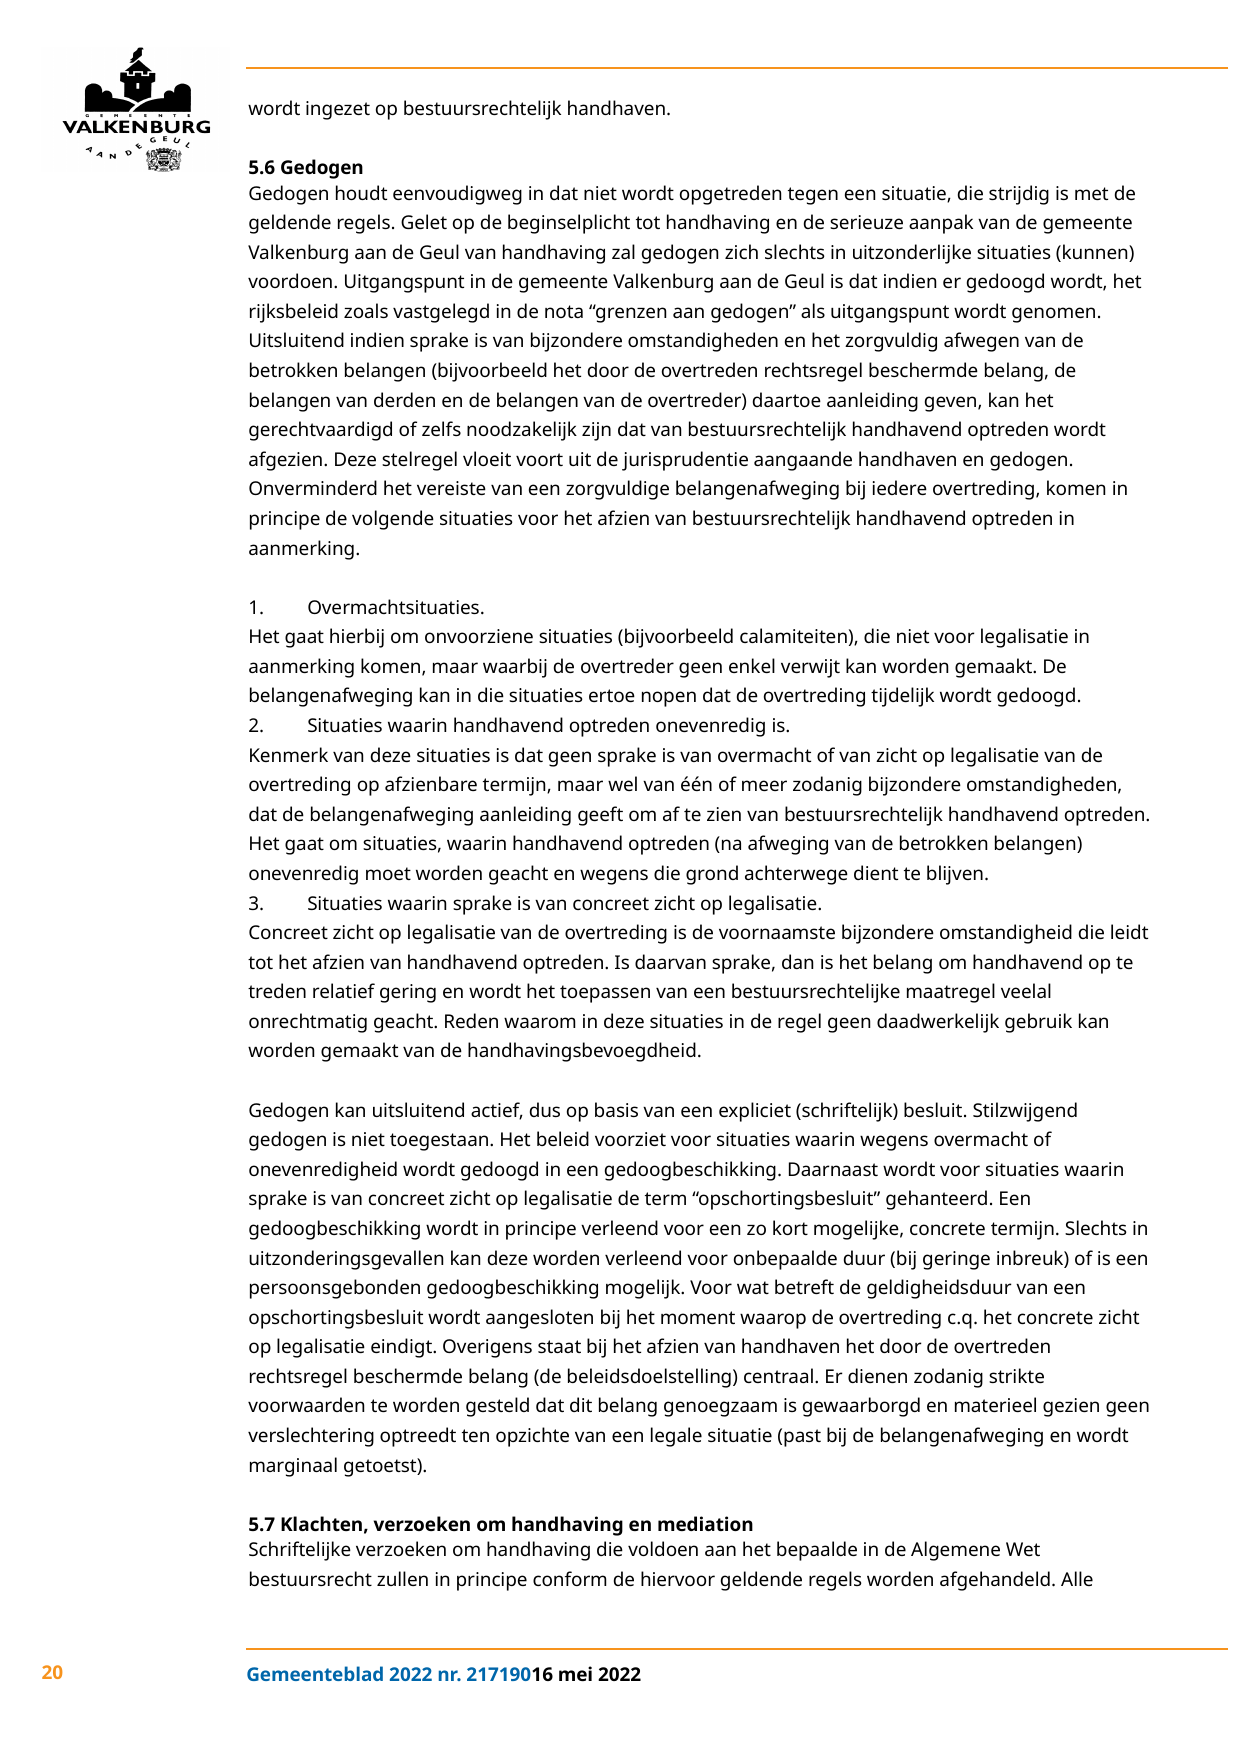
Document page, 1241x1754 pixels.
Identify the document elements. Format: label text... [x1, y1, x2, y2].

text 5.7 Klachten, verzoeken om handhaving en mediation [248, 1511, 1152, 1537]
text Kenmerk van deze situaties is dat geen sprake is van overmacht of van zicht op legalisatie van de overtreding op afzienbare termijn, maar wel van één of meer zodanig bijzondere omstandigheden, dat de belangenafweging aanleiding geeft om af te zien van bestuursrechtelijk handhavend optreden. Het gaat om situaties, waarin handhavend optreden (na afweging van de betrokken belangen) onevenredig moet worden geacht en wegens die grond achterwege dient te blijven. [248, 742, 1152, 886]
text Concreet zicht op legalisatie van de overtreding is de voornaamste bijzondere omstandigheid die leidt tot het afzien van handhavend optreden. Is daarvan sprake, dan is het belang om handhavend op te treden relatief gering en wordt het toepassen van een bestuursrechtelijke maatregel veelal onrechtmatig geacht. Reden waarom in deze situaties in de regel geen daadwerkelijk gebruik kan worden gemaakt van de handhavingsbevoegdheid. [248, 919, 1152, 1063]
picture [41, 47, 231, 172]
list Situaties waarin handhavend optreden onevenredig is. [248, 712, 1152, 738]
list Overmachtsituaties. [248, 594, 1152, 619]
list Situaties waarin sprake is van concreet zicht op legalisatie. [248, 890, 1152, 915]
text Gedogen kan uitsluitend actief, dus op basis van een expliciet (schriftelijk) besluit. Stilzwijgend gedogen is niet toegestaan. Het beleid voorziet voor situaties waarin wegens overmacht of onevenredigheid wordt gedoogd in een gedoogbeschikking. Daarnaast wordt voor situaties waarin sprake is van concreet zicht op legalisatie de term “opschortingsbesluit” gehanteerd. Een gedoogbeschikking wordt in principe verleend voor een zo kort mogelijke, concrete termijn. Slechts in uitzonderingsgevallen kan deze worden verleend voor onbepaalde duur (bij geringe inbreuk) of is een persoonsgebonden gedoogbeschikking mogelijk. Voor wat betreft de geldigheidsduur van een opschortingsbesluit wordt aangesloten bij het moment waarop de overtreding c.q. het concrete zicht op legalisatie eindigt. Overigens staat bij het afzien van handhaven het door de overtreden rechtsregel beschermde belang (de beleidsdoelstelling) centraal. Er dienen zodanig strikte voorwaarden te worden gesteld dat dit belang genoegzaam is gewaarborgd en materieel gezien geen verslechtering optreedt ten opzichte van een legale situatie (past bij de belangenafweging en wordt marginaal getoetst). [248, 1097, 1152, 1477]
text Het gaat hierbij om onvoorziene situaties (bijvoorbeeld calamiteiten), die niet voor legalisatie in aanmerking komen, maar waarbij de overtreder geen enkel verwijt kan worden gemaakt. De belangenafweging kan in die situaties ertoe nopen dat de overtreding tijdelijk wordt gedoogd. [248, 623, 1152, 708]
text Gedogen houdt eenvoudigweg in dat niet wordt opgetreden tegen een situatie, die strijdig is met de geldende regels. Gelet op de beginselplicht tot handhaving en de serieuze aanpak van de gemeente Valkenburg aan de Geul van handhaving zal gedogen zich slechts in uitzonderlijke situaties (kunnen) voordoen. Uitgangspunt in de gemeente Valkenburg aan de Geul is dat indien er gedoogd wordt, het rijksbeleid zoals vastgelegd in de nota “grenzen aan gedogen” als uitgangspunt wordt genomen. Uitsluitend indien sprake is van bijzondere omstandigheden en het zorgvuldig afwegen van de betrokken belangen (bijvoorbeeld het door de overtreden rechtsregel beschermde belang, de belangen van derden en de belangen van de overtreder) daartoe aanleiding geven, kan het gerechtvaardigd of zelfs noodzakelijk zijn dat van bestuursrechtelijk handhavend optreden wordt afgezien. Deze stelregel vloeit voort uit de jurisprudentie aangaande handhaven en gedogen. Onverminderd het vereiste van een zorgvuldige belangenafweging bij iedere overtreding, komen in principe de volgende situaties voor het afzien van bestuursrechtelijk handhavend optreden in aanmerking. [248, 180, 1152, 560]
text Schriftelijke verzoeken om handhaving die voldoen aan het bepaalde in de Algemene Wet bestuursrecht zullen in principe conform de hiervoor geldende regels worden afgehandeld. Alle [248, 1537, 1152, 1592]
text wordt ingezet op bestuursrechtelijk handhaven. [248, 95, 1152, 121]
text 5.6 Gedogen [248, 154, 1152, 180]
